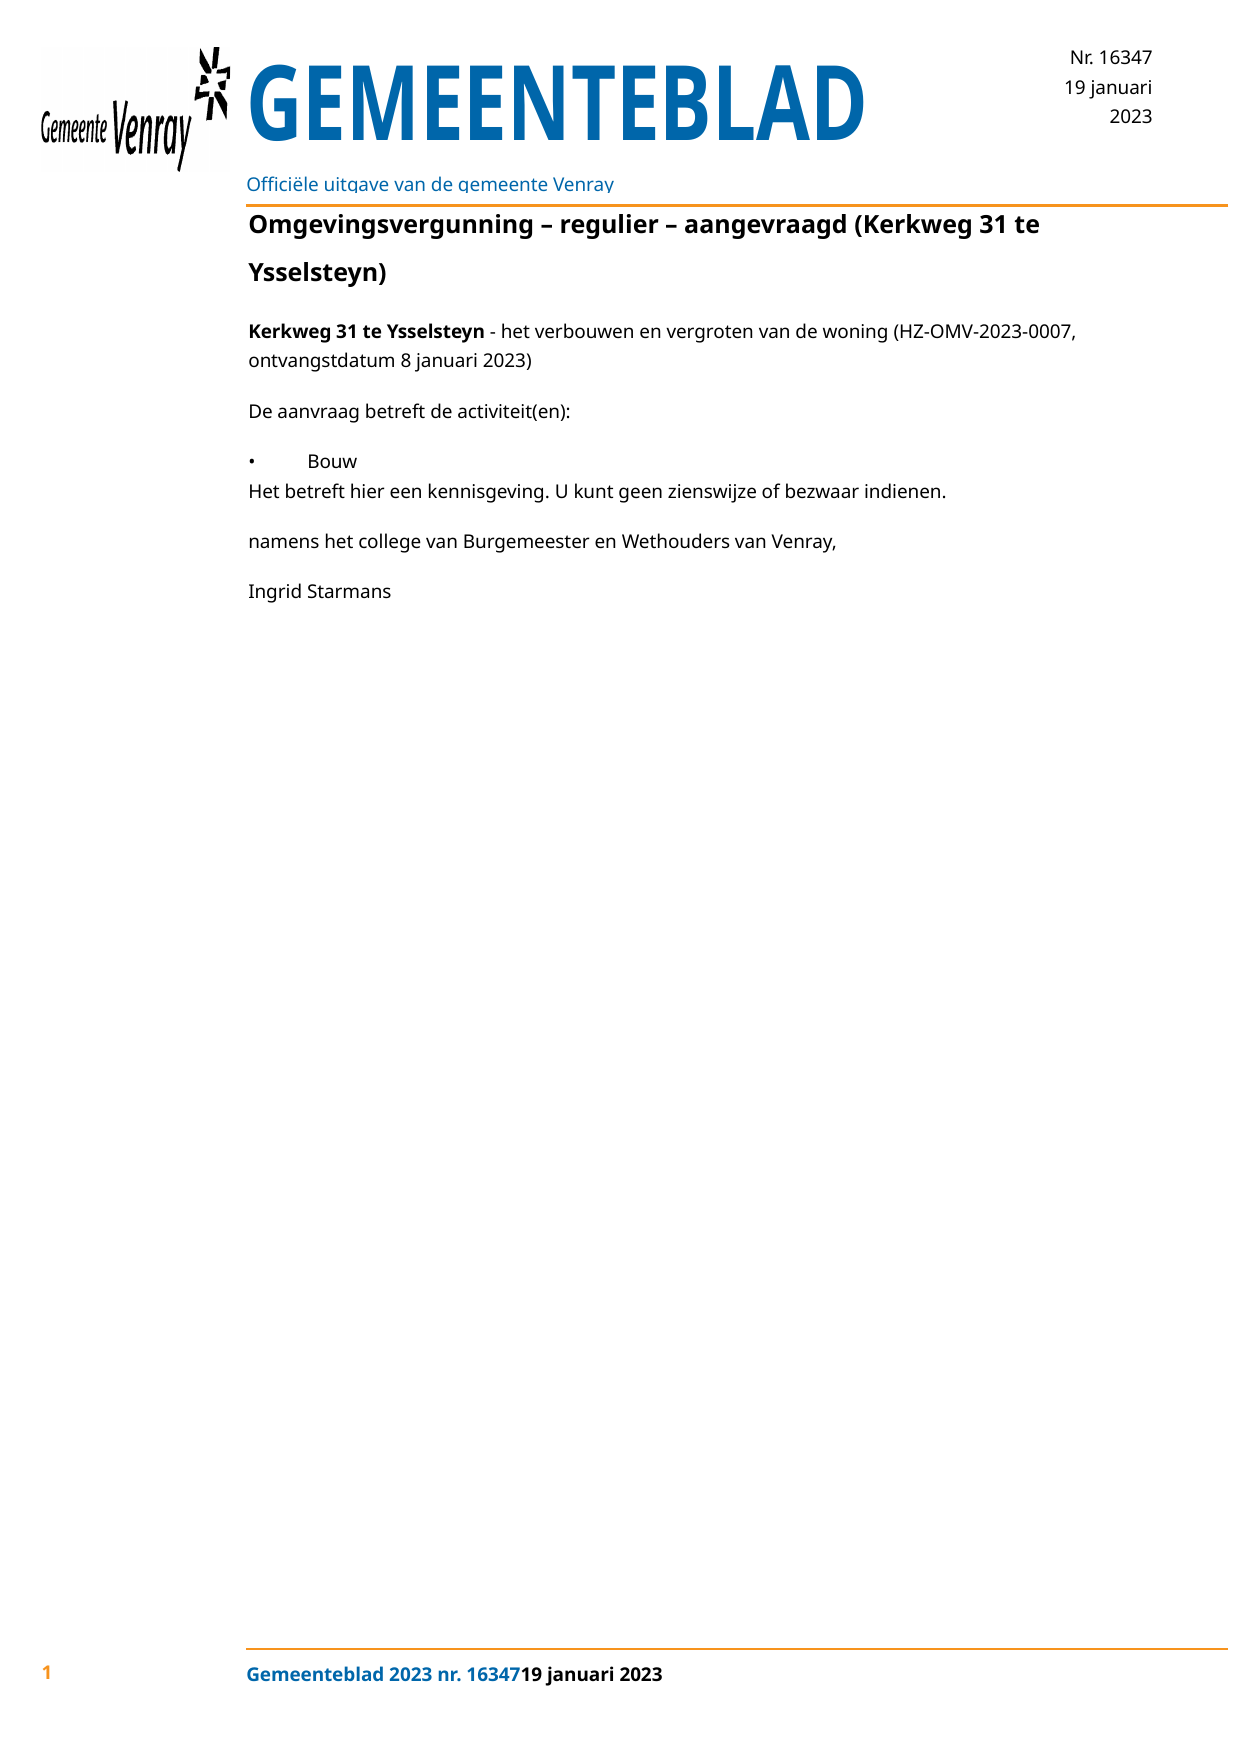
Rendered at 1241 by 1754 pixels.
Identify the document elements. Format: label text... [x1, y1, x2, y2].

list Bouw [248, 448, 1152, 474]
text De aanvraag betreft de activiteit(en): [248, 398, 1152, 424]
text Omgevingsvergunning – regulier – aangevraagd (Kerkweg 31 te Ysselsteyn) [248, 207, 1152, 288]
text Het betreft hier een kennisgeving. U kunt geen zienswijze of bezwaar indienen. [248, 478, 1152, 504]
picture [41, 47, 231, 172]
text Ingrid Starmans [248, 579, 1152, 604]
text Kerkweg 31 te Ysselsteyn - het verbouwen en vergroten van de woning (HZ-OMV-2023-0007, ontvangstdatum 8 januari 2023) [248, 318, 1152, 373]
text namens het college van Burgemeester en Wethouders van Venray, [248, 528, 1152, 554]
